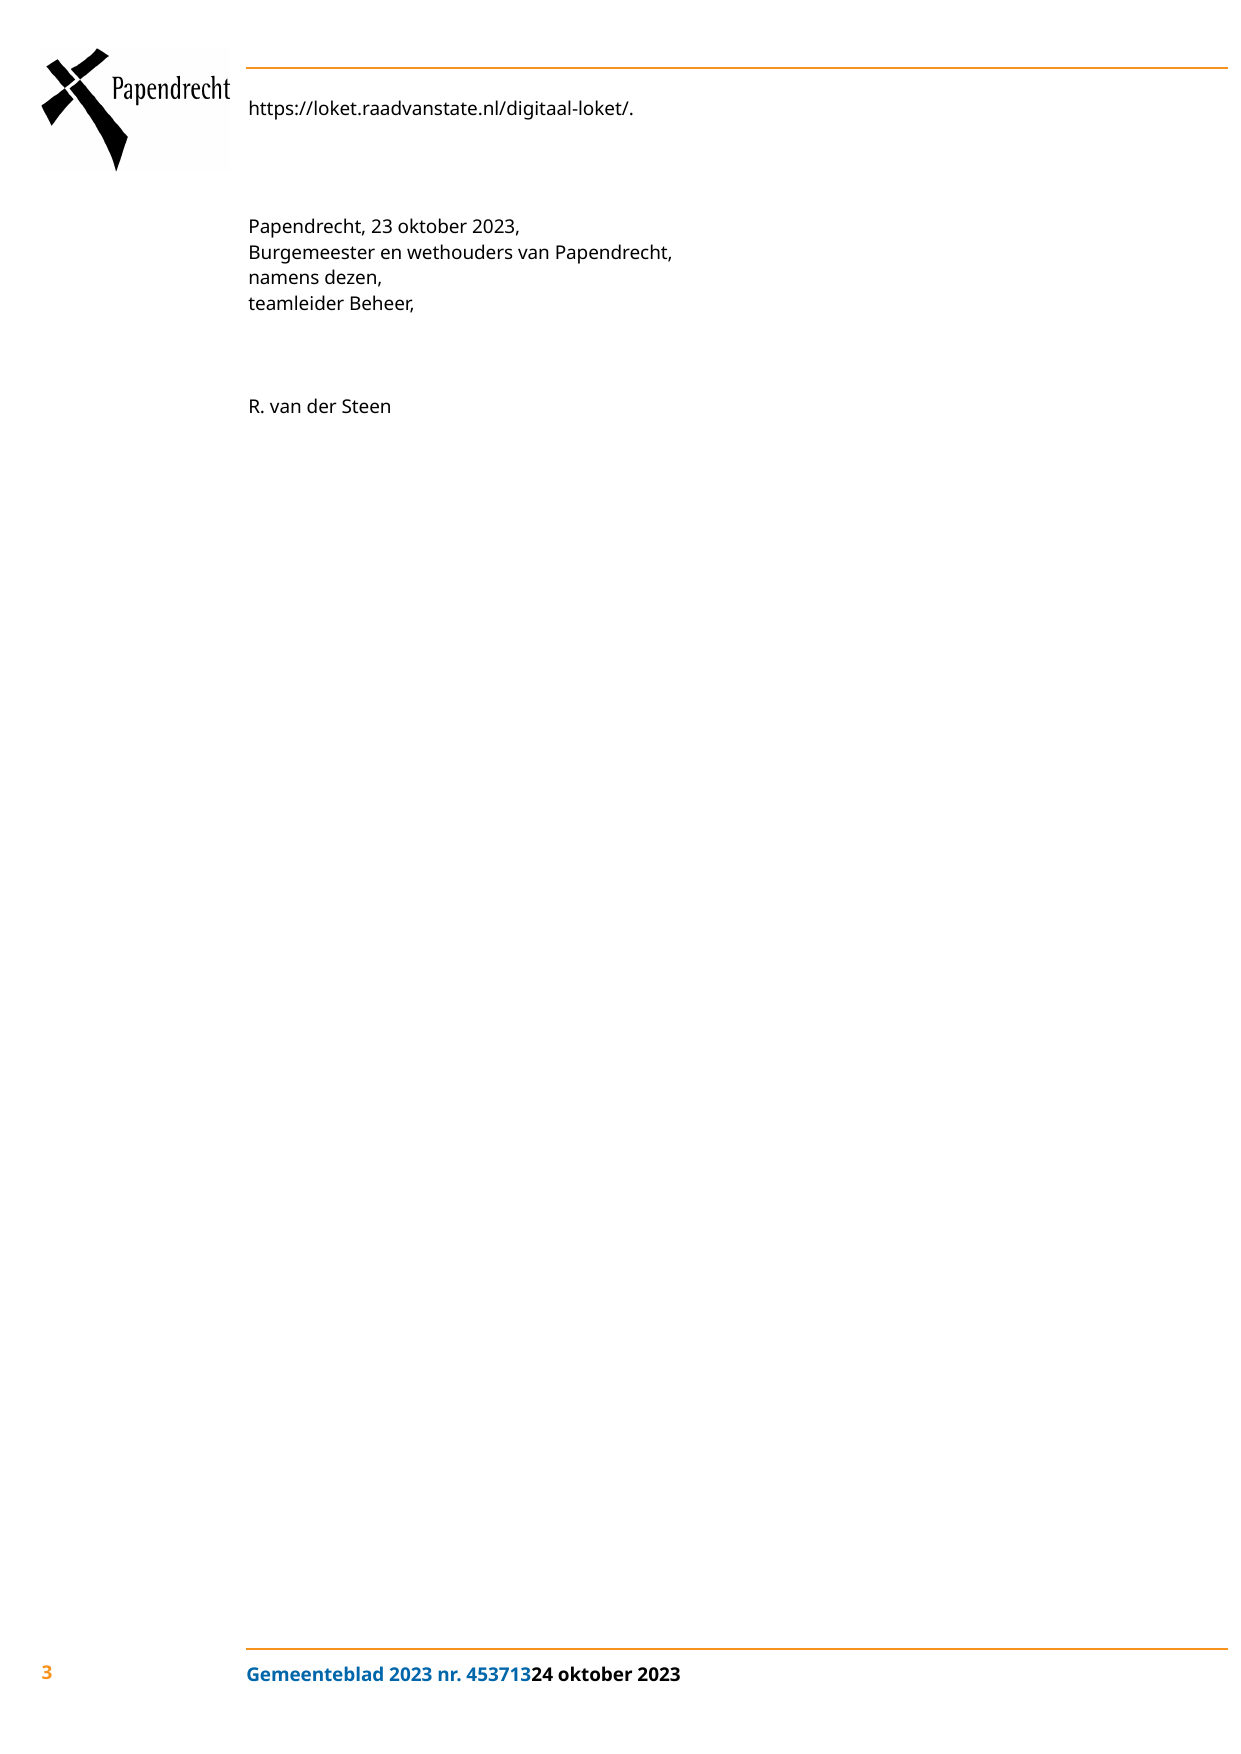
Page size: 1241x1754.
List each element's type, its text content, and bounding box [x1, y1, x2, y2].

text R. van der Steen [248, 393, 1152, 419]
text namens dezen, [248, 264, 1152, 290]
text Burgemeester en wethouders van Papendrecht, [248, 239, 1152, 264]
text Papendrecht, 23 oktober 2023, [248, 213, 1152, 239]
text https://loket.raadvanstate.nl/digitaal-loket/. [248, 95, 1152, 121]
text teamleider Beheer, [248, 290, 1152, 316]
picture [41, 47, 231, 172]
